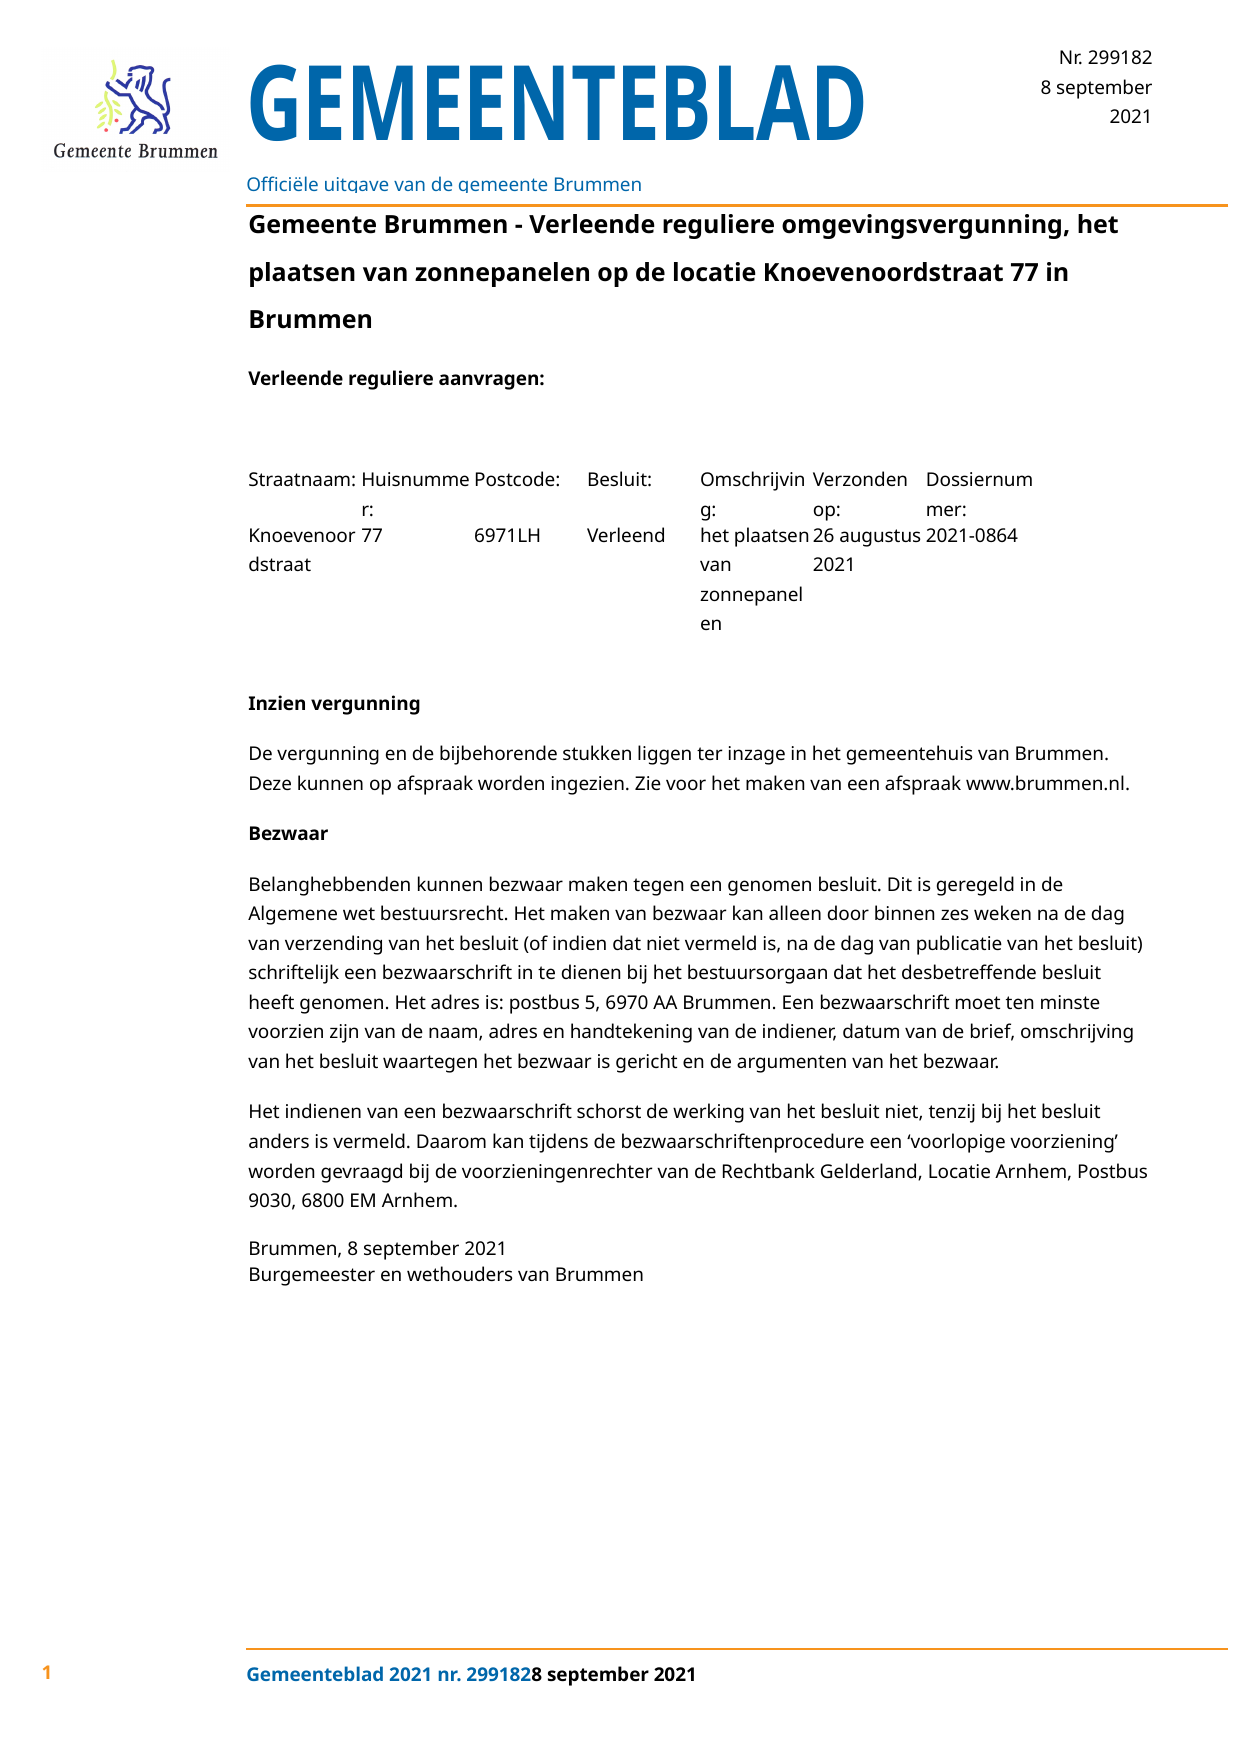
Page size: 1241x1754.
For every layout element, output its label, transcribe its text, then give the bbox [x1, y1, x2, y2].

text Belanghebbenden kunnen bezwaar maken tegen een genomen besluit. Dit is geregeld in de Algemene wet bestuursrecht. Het maken van bezwaar kan alleen door binnen zes weken na de dag van verzending van het besluit (of indien dat niet vermeld is, na de dag van publicatie van het besluit) schriftelijk een bezwaarschrift in te dienen bij het bestuursorgaan dat het desbetreffende besluit heeft genomen. Het adres is: postbus 5, 6970 AA Brummen. Een bezwaarschrift moet ten minste voorzien zijn van de naam, adres en handtekening van de indiener, datum van de brief, omschrijving van het besluit waartegen het bezwaar is gericht en de argumenten van het bezwaar. [248, 871, 1152, 1074]
table_header Dossiernummer: [926, 466, 1038, 522]
table_cell Verleend [587, 522, 700, 636]
table_cell het plaatsen van zonnepanelen [700, 522, 813, 636]
table_cell 77 [361, 522, 474, 636]
picture [41, 47, 231, 172]
text Gemeente Brummen - Verleende reguliere omgevingsvergunning, het plaatsen van zonnepanelen op de locatie Knoevenoordstraat 77 in Brummen [248, 207, 1152, 336]
table_header Straatnaam: [248, 466, 361, 522]
table_header Verzonden op: [813, 466, 926, 522]
table_header [1039, 466, 1152, 522]
text Brummen, 8 september 2021 [248, 1235, 1152, 1261]
table_header Omschrijving: [700, 466, 813, 522]
table_header Huisnummer: [361, 466, 474, 522]
table_cell Knoevenoordstraat [248, 522, 361, 636]
text De vergunning en de bijbehorende stukken liggen ter inzage in het gemeentehuis van Brummen. Deze kunnen op afspraak worden ingezien. Zie voor het maken van een afspraak www.brummen.nl. [248, 740, 1152, 796]
text Verleende reguliere aanvragen: [248, 366, 1152, 391]
text Inzien vergunning [248, 690, 1152, 716]
table_cell 2021-0864 [926, 522, 1038, 636]
table_cell [1039, 522, 1152, 636]
table_header Besluit: [587, 466, 700, 522]
text Bezwaar [248, 820, 1152, 846]
table_header Postcode: [474, 466, 587, 522]
table_cell 6971LH [474, 522, 587, 636]
text Burgemeester en wethouders van Brummen [248, 1261, 1152, 1287]
table_cell 26 augustus 2021 [813, 522, 926, 636]
text Het indienen van een bezwaarschrift schorst de werking van het besluit niet, tenzij bij het besluit anders is vermeld. Daarom kan tijdens de bezwaarschriftenprocedure een ‘voorlopige voorziening’ worden gevraagd bij de voorzieningenrechter van de Rechtbank Gelderland, Locatie Arnhem, Postbus 9030, 6800 EM Arnhem. [248, 1099, 1152, 1213]
